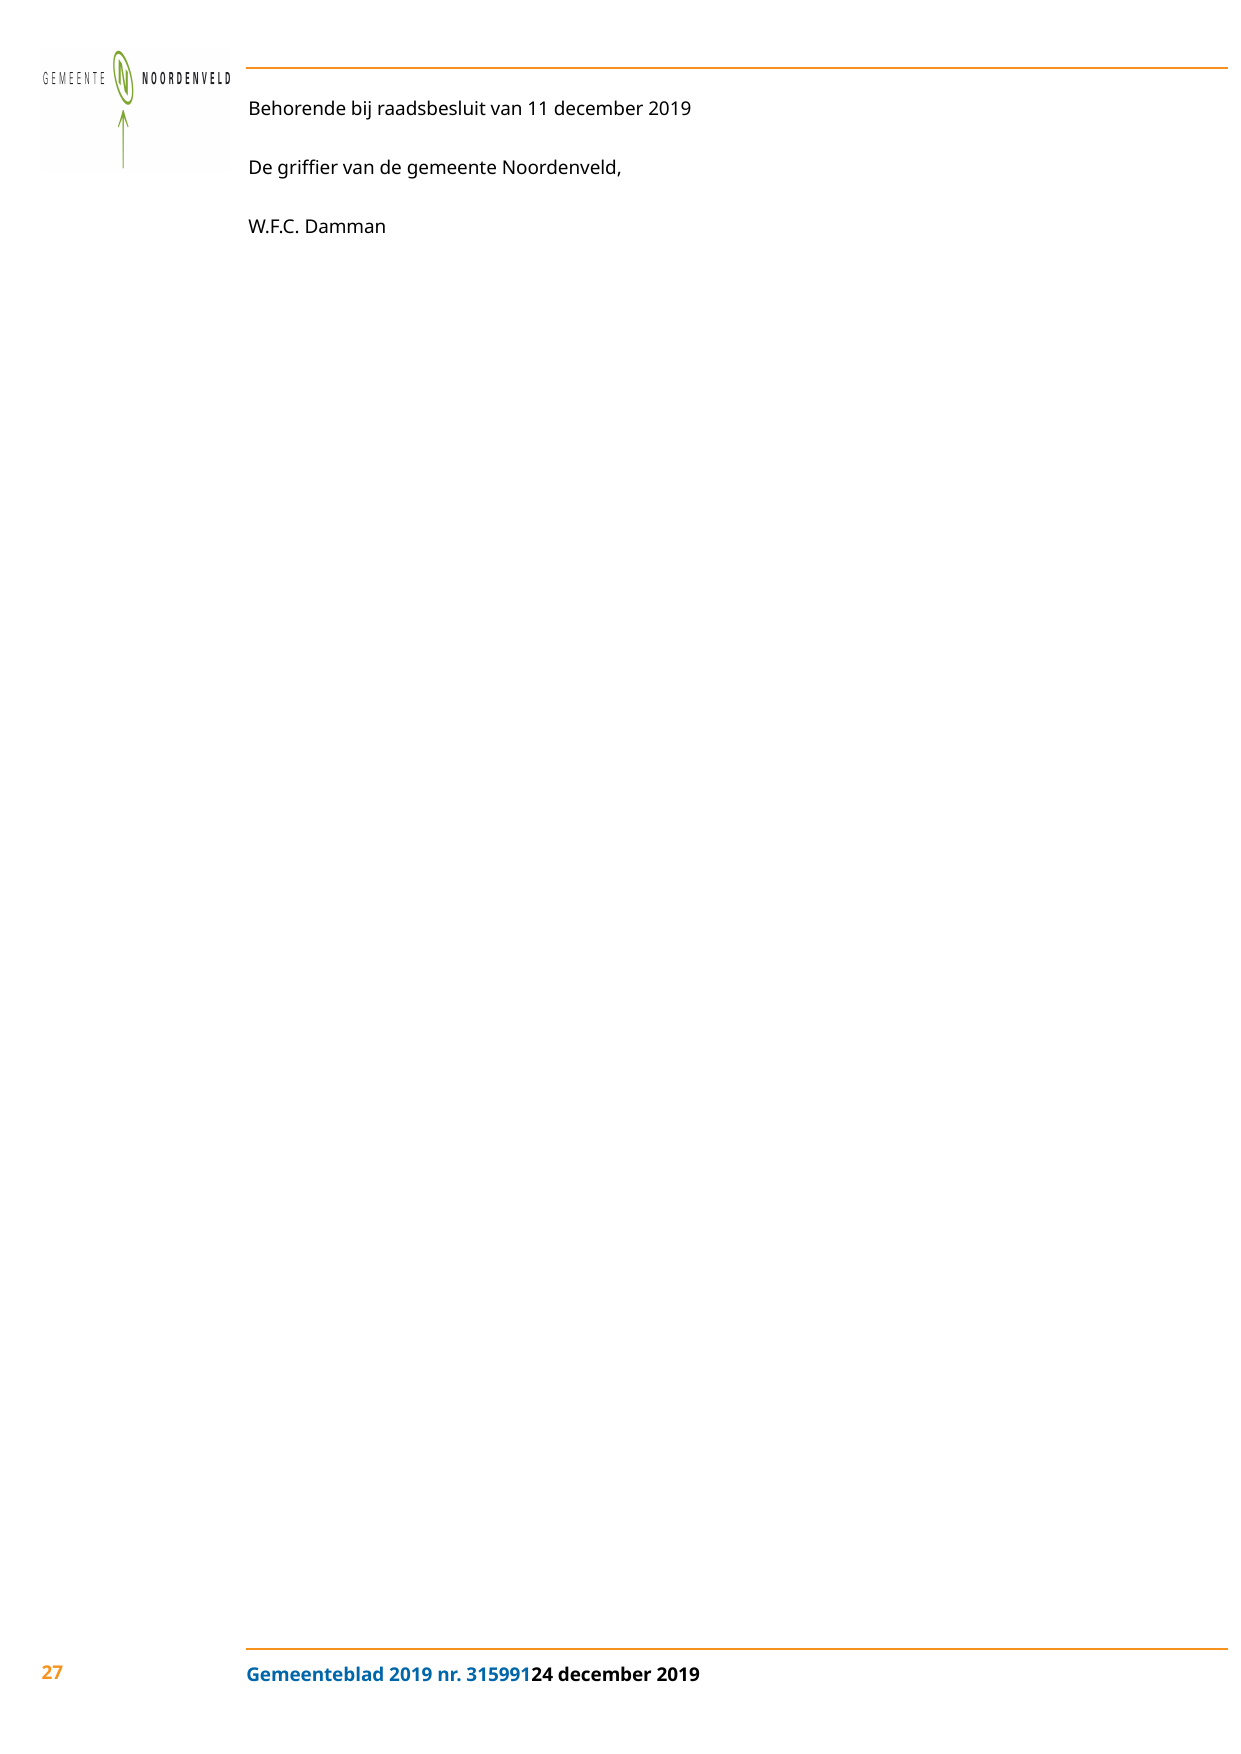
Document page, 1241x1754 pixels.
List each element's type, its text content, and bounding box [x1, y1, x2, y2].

text Behorende bij raadsbesluit van 11 december 2019 [248, 95, 1152, 121]
picture [41, 47, 231, 172]
text De griffier van de gemeente Noordenveld, [248, 154, 1152, 180]
text W.F.C. Damman [248, 213, 1152, 239]
